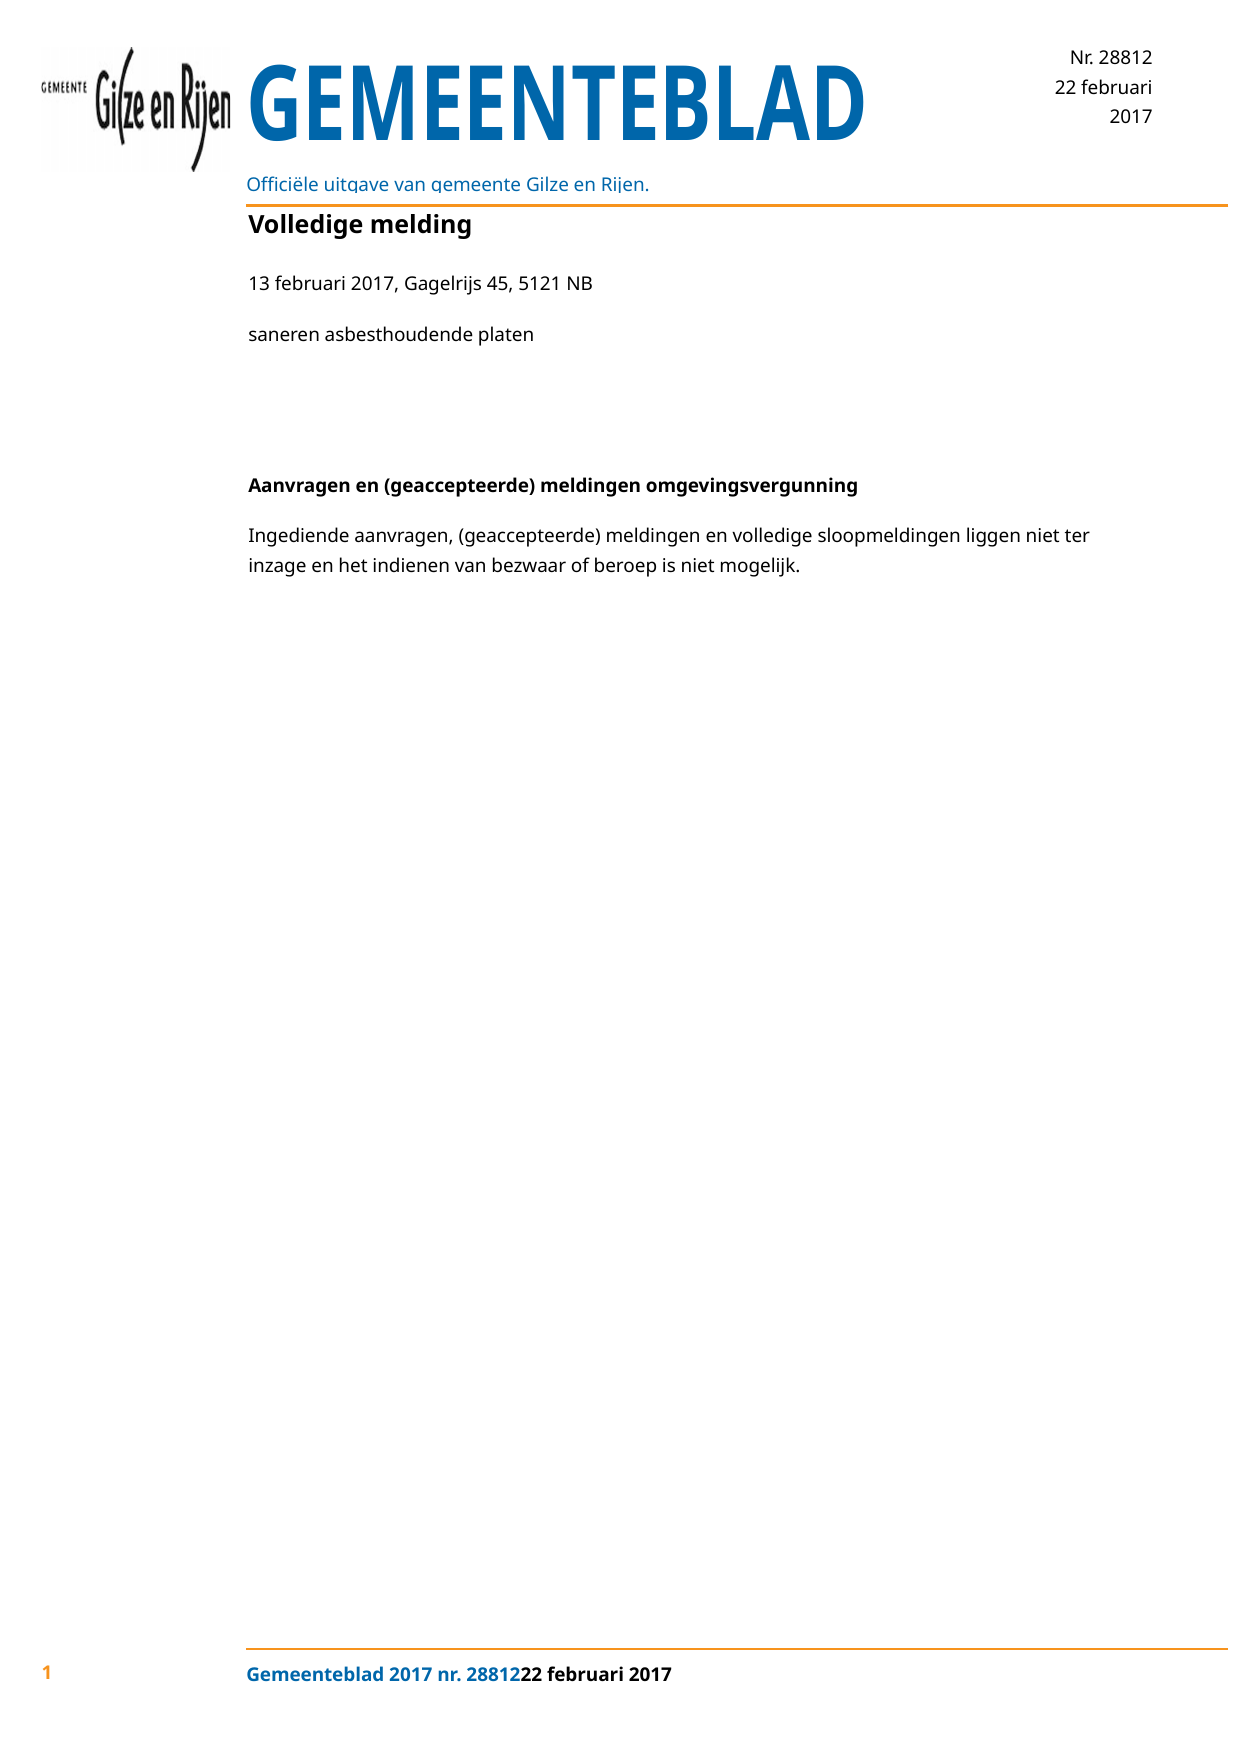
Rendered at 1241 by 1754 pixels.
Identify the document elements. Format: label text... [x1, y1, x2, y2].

picture [41, 47, 231, 172]
text Aanvragen en (geaccepteerde) meldingen omgevingsvergunning [248, 472, 1152, 498]
text saneren asbesthoudende platen [248, 321, 1152, 346]
text 13 februari 2017, Gagelrijs 45, 5121 NB [248, 270, 1152, 296]
text Ingediende aanvragen, (geaccepteerde) meldingen en volledige sloopmeldingen liggen niet ter inzage en het indienen van bezwaar of beroep is niet mogelijk. [248, 522, 1152, 578]
text Volledige melding [248, 207, 1152, 241]
